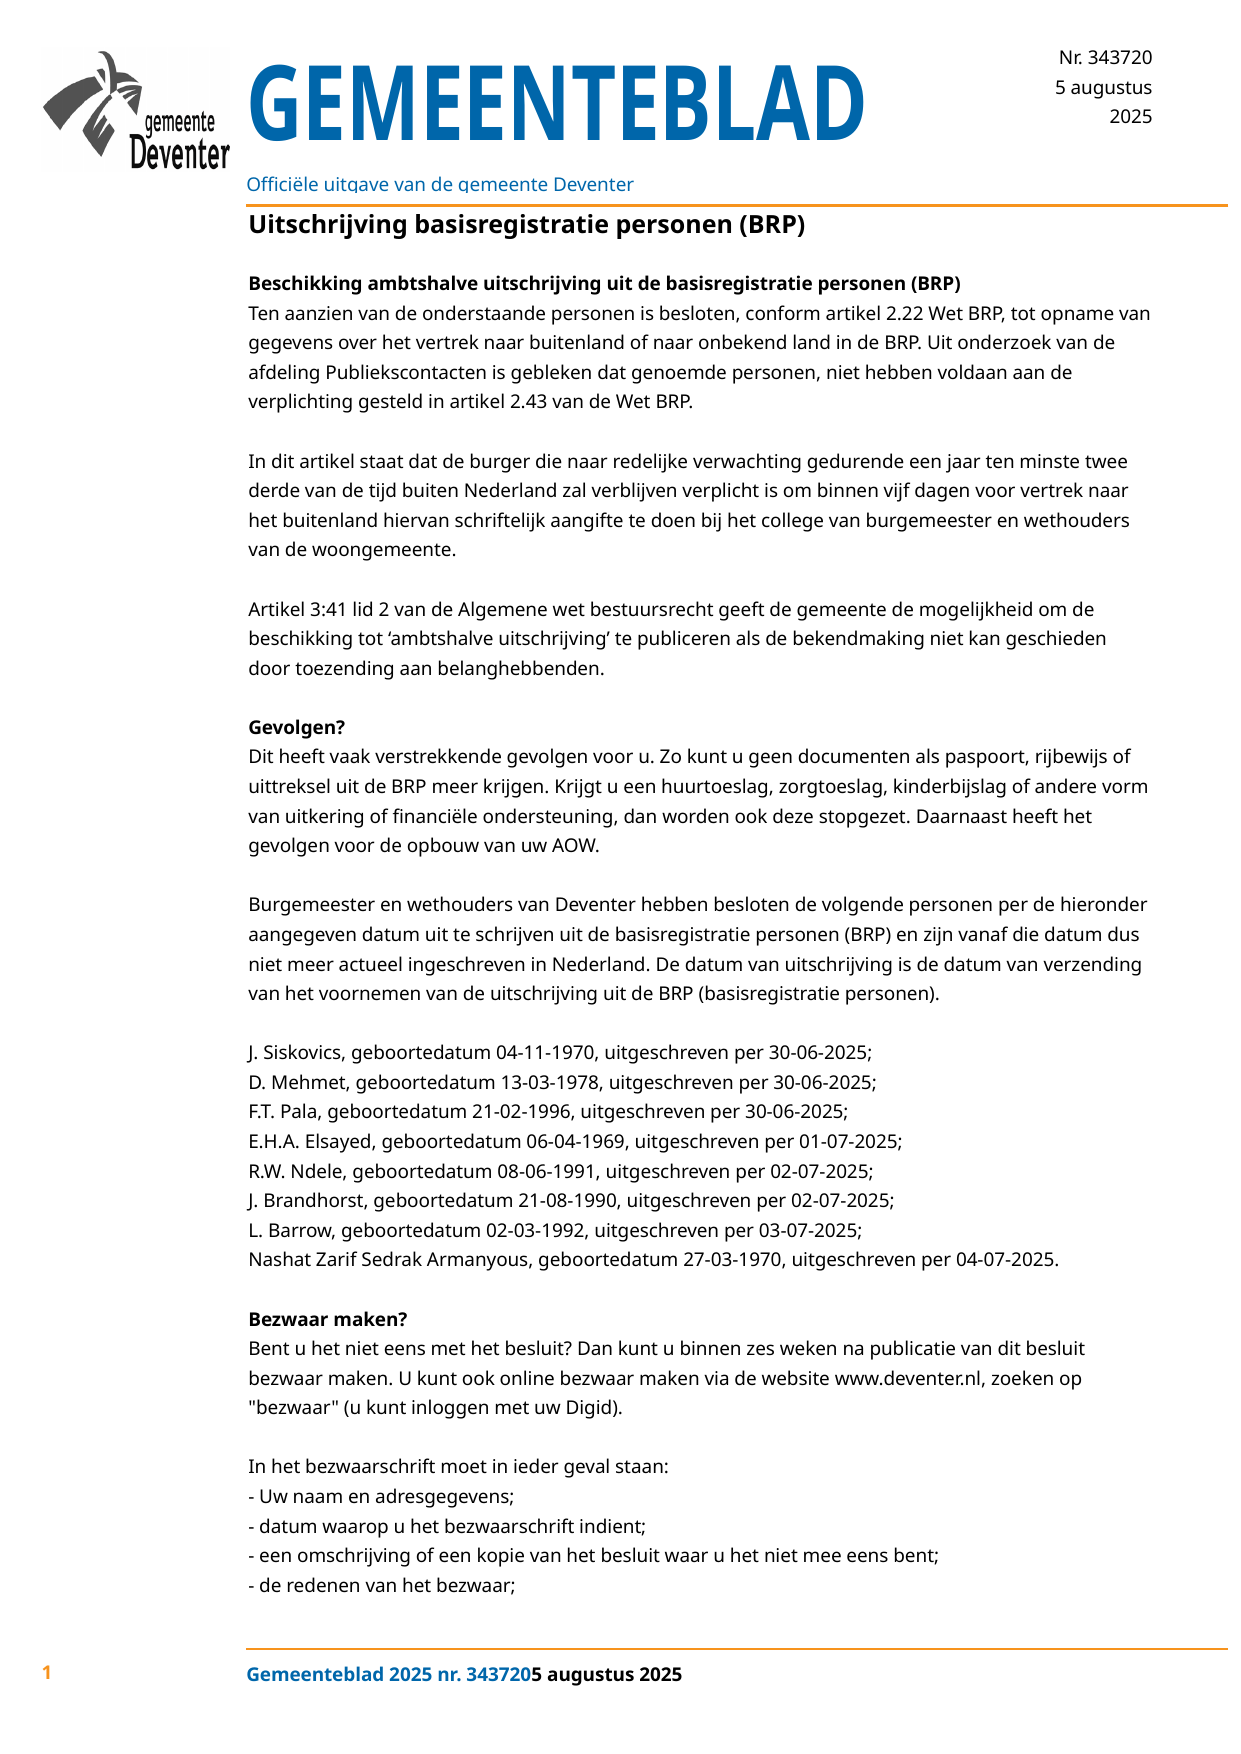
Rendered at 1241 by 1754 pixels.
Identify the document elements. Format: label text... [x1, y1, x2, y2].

text Beschikking ambtshalve uitschrijving uit de basisregistratie personen (BRP) [248, 270, 1152, 296]
text R.W. Ndele, geboortedatum 08-06-1991, uitgeschreven per 02-07-2025; [248, 1158, 1152, 1183]
text F.T. Pala, geboortedatum 21-02-1996, uitgeschreven per 30-06-2025; [248, 1099, 1152, 1124]
text - de redenen van het bezwaar; [248, 1572, 1152, 1598]
text Bent u het niet eens met het besluit? Dan kunt u binnen zes weken na publicatie van dit besluit bezwaar maken. U kunt ook online bezwaar maken via de website www.deventer.nl, zoeken op "bezwaar" (u kunt inloggen met uw Digid). [248, 1335, 1152, 1420]
text L. Barrow, geboortedatum 02-03-1992, uitgeschreven per 03-07-2025; [248, 1217, 1152, 1243]
text E.H.A. Elsayed, geboortedatum 06-04-1969, uitgeschreven per 01-07-2025; [248, 1128, 1152, 1154]
text Dit heeft vaak verstrekkende gevolgen voor u. Zo kunt u geen documenten als paspoort, rijbewijs of uittreksel uit de BRP meer krijgen. Krijgt u een huurtoeslag, zorgtoeslag, kinderbijslag of andere vorm van uitkering of financiële ondersteuning, dan worden ook deze stopgezet. Daarnaast heeft het gevolgen voor de opbouw van uw AOW. [248, 744, 1152, 858]
text Uitschrijving basisregistratie personen (BRP) [248, 207, 1152, 241]
picture [41, 47, 231, 172]
text - een omschrijving of een kopie van het besluit waar u het niet mee eens bent; [248, 1542, 1152, 1568]
text D. Mehmet, geboortedatum 13-03-1978, uitgeschreven per 30-06-2025; [248, 1069, 1152, 1095]
text In dit artikel staat dat de burger die naar redelijke verwachting gedurende een jaar ten minste twee derde van de tijd buiten Nederland zal verblijven verplicht is om binnen vijf dagen voor vertrek naar het buitenland hiervan schriftelijk aangifte te doen bij het college van burgemeester en wethouders van de woongemeente. [248, 448, 1152, 562]
text - Uw naam en adresgegevens; [248, 1483, 1152, 1509]
text J. Brandhorst, geboortedatum 21-08-1990, uitgeschreven per 02-07-2025; [248, 1187, 1152, 1213]
text Burgemeester en wethouders van Deventer hebben besloten de volgende personen per de hieronder aangegeven datum uit te schrijven uit de basisregistratie personen (BRP) en zijn vanaf die datum dus niet meer actueel ingeschreven in Nederland. De datum van uitschrijving is de datum van verzending van het voornemen van de uitschrijving uit de BRP (basisregistratie personen). [248, 892, 1152, 1006]
text - datum waarop u het bezwaarschrift indient; [248, 1513, 1152, 1538]
text Artikel 3:41 lid 2 van de Algemene wet bestuursrecht geeft de gemeente de mogelijkheid om de beschikking tot ‘ambtshalve uitschrijving’ te publiceren als de bekendmaking niet kan geschieden door toezending aan belanghebbenden. [248, 596, 1152, 681]
text Nashat Zarif Sedrak Armanyous, geboortedatum 27-03-1970, uitgeschreven per 04-07-2025. [248, 1247, 1152, 1272]
text In het bezwaarschrift moet in ieder geval staan: [248, 1454, 1152, 1479]
text Bezwaar maken? [248, 1306, 1152, 1331]
text Ten aanzien van de onderstaande personen is besloten, conform artikel 2.22 Wet BRP, tot opname van gegevens over het vertrek naar buitenland of naar onbekend land in de BRP. Uit onderzoek van de afdeling Publiekscontacten is gebleken dat genoemde personen, niet hebben voldaan aan de verplichting gesteld in artikel 2.43 van de Wet BRP. [248, 300, 1152, 414]
text Gevolgen? [248, 714, 1152, 740]
text J. Siskovics, geboortedatum 04-11-1970, uitgeschreven per 30-06-2025; [248, 1039, 1152, 1065]
